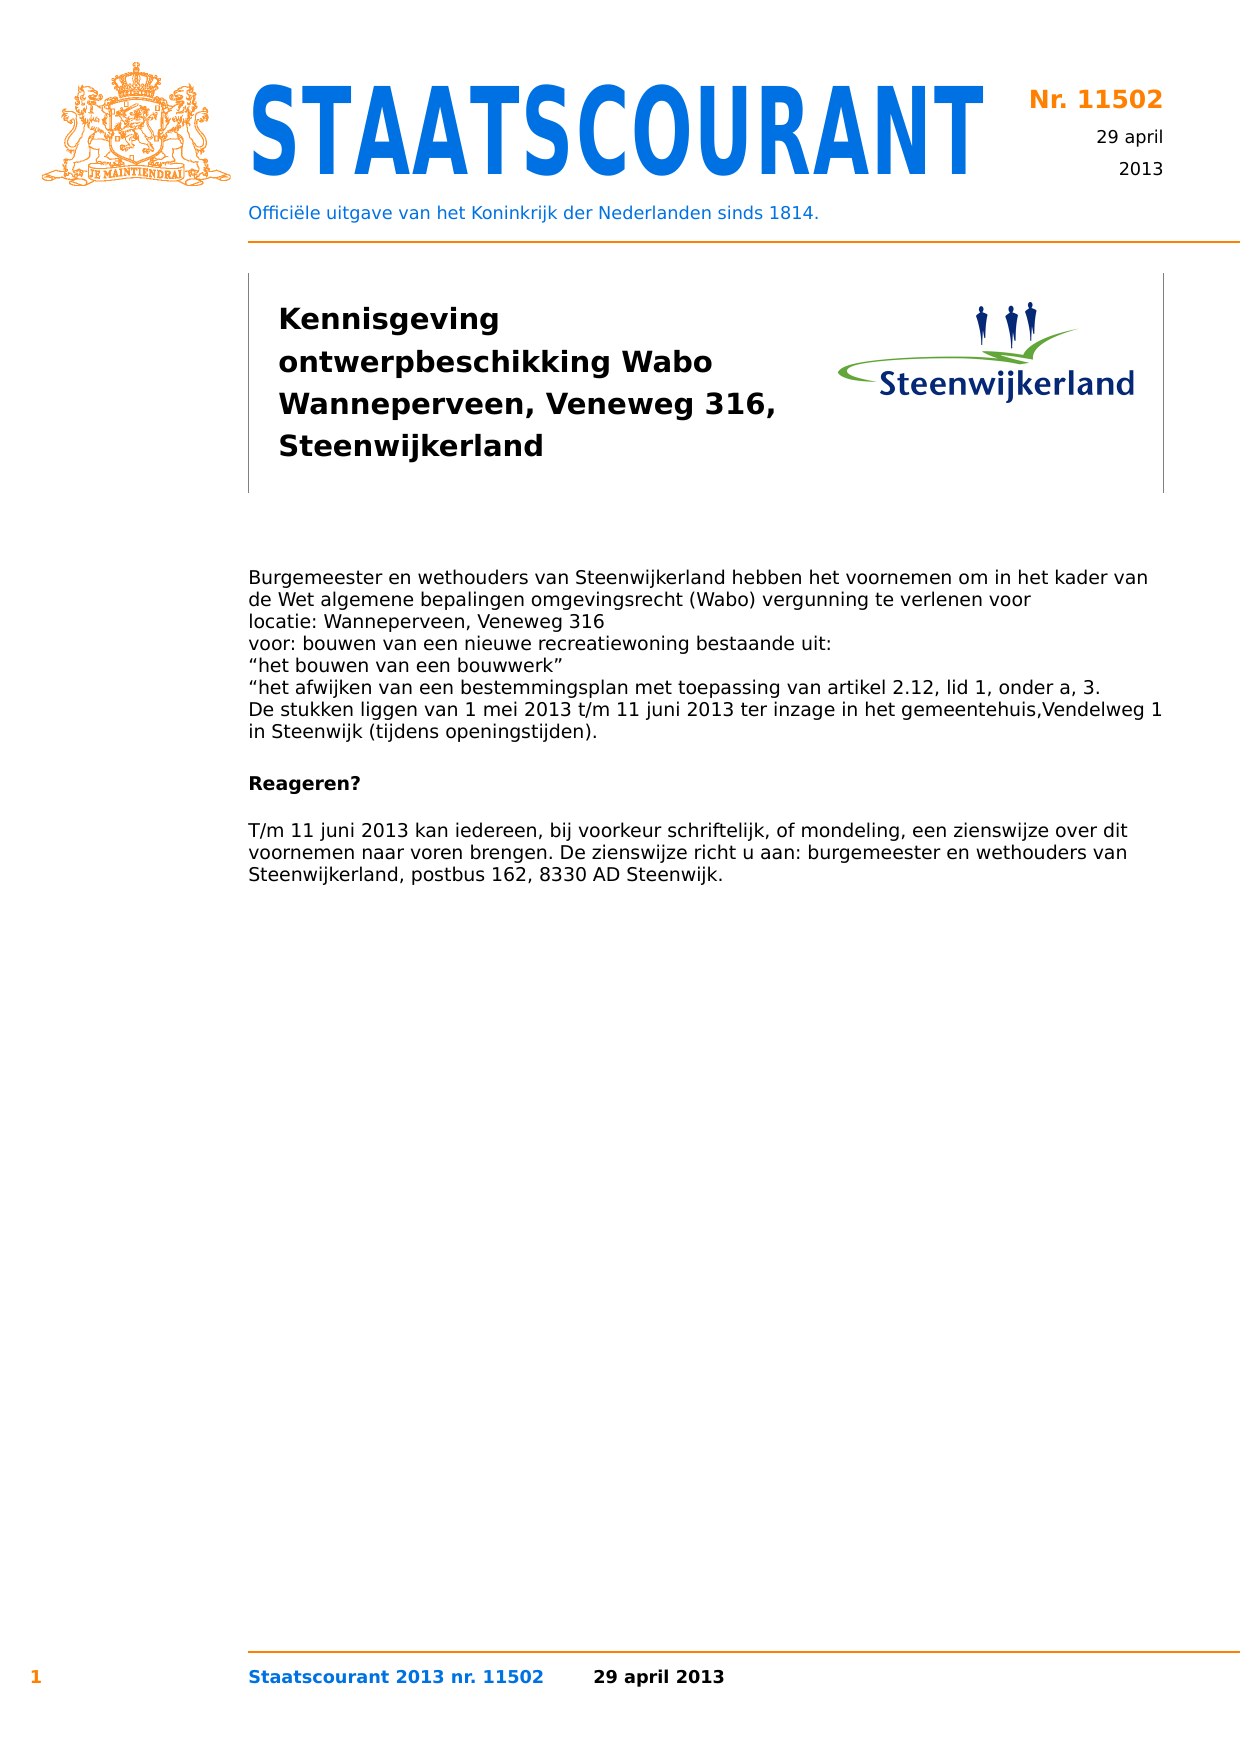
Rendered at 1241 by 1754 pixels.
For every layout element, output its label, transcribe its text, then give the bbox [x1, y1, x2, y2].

picture [41, 62, 231, 186]
text locatie: Wanneperveen, Veneweg 316 [248, 611, 1163, 633]
subtitle Kennisgeving ontwerpbeschikking Wabo Wanneperveen, Veneweg 316, Steenwijkerland [249, 273, 1163, 493]
picture [838, 302, 1134, 403]
text “het afwijken van een bestemmingsplan met toepassing van artikel 2.12, lid 1, onder a, 3. [248, 677, 1163, 699]
table_header STAATSCOURANT [248, 62, 998, 203]
text voor: bouwen van een nieuwe recreatiewoning bestaande uit: [248, 633, 1163, 655]
table_cell Officiële uitgave van het Koninkrijk der Nederlanden sinds 1814. [248, 203, 1240, 241]
table_cell 2013 [998, 153, 1240, 203]
text T/m 11 juni 2013 kan iedereen, bij voorkeur schriftelijk, of mondeling, een zienswijze over dit voornemen naar voren brengen. De zienswijze richt u aan: burgemeester en wethouders van Steenwijkerland, postbus 162, 8330 AD Steenwijk. [248, 820, 1163, 886]
table_header [25, 62, 248, 241]
table_header Nr. 11502 [998, 62, 1240, 121]
text De stukken liggen van 1 mei 2013 t/m 11 juni 2013 ter inzage in het gemeentehuis,Vendelweg 1 in Steenwijk (tijdens openingstijden). [248, 699, 1163, 743]
subtitle Reageren? [248, 773, 1163, 795]
table_cell 29 april [998, 121, 1240, 153]
text Burgemeester en wethouders van Steenwijkerland hebben het voornemen om in het kader van de Wet algemene bepalingen omgevingsrecht (Wabo) vergunning te verlenen voor [248, 567, 1163, 611]
text “het bouwen van een bouwwerk” [248, 655, 1163, 677]
